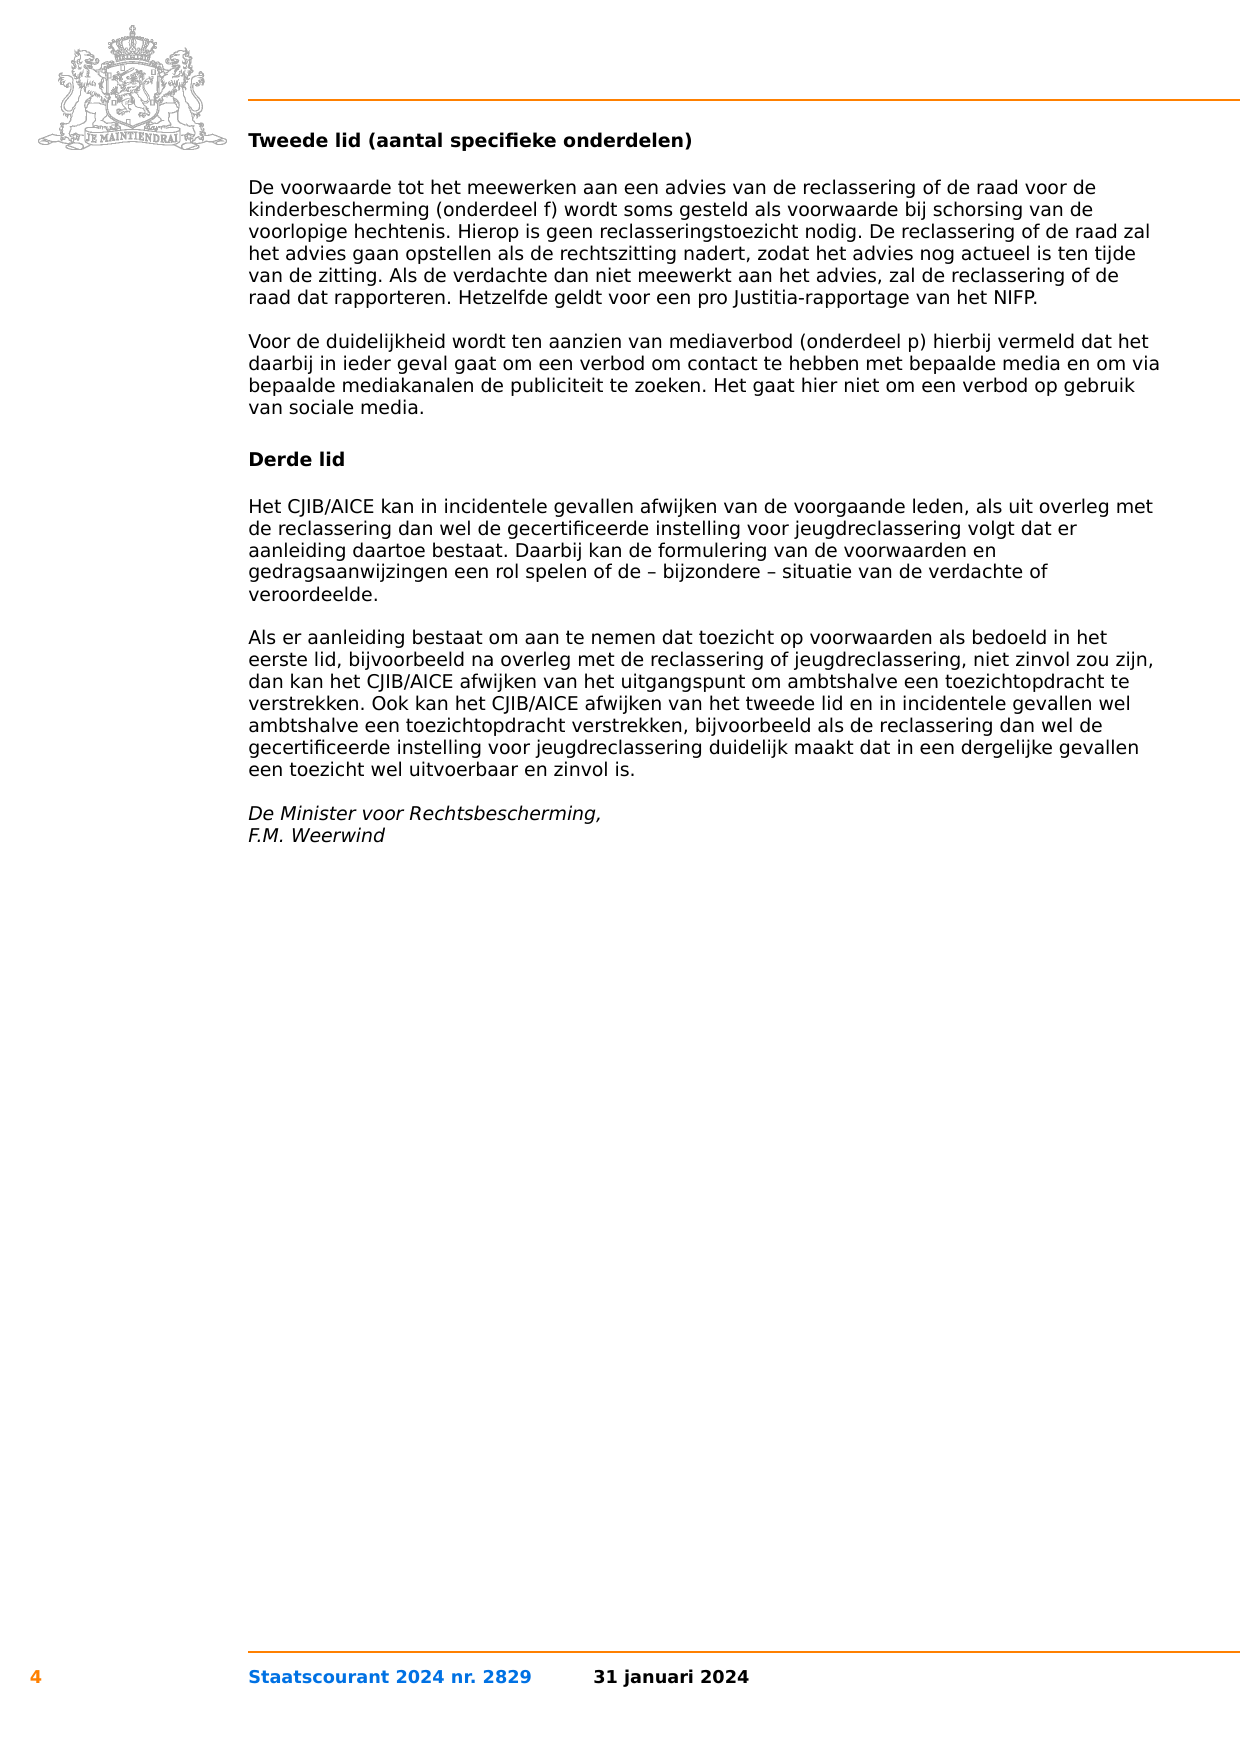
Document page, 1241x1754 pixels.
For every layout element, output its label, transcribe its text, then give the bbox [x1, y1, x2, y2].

text Het CJIB/AICE kan in incidentele gevallen afwijken van de voorgaande leden, als uit overleg met de reclassering dan wel de gecertificeerde instelling voor jeugdreclassering volgt dat er aanleiding daartoe bestaat. Daarbij kan de formulering van de voorwaarden en gedragsaanwijzingen een rol spelen of de – bijzondere – situatie van de verdachte of veroordeelde. [248, 496, 1163, 605]
text De voorwaarde tot het meewerken aan een advies van de reclassering of de raad voor de kinderbescherming (onderdeel f) wordt soms gesteld als voorwaarde bij schorsing van de voorlopige hechtenis. Hierop is geen reclasseringstoezicht nodig. De reclassering of de raad zal het advies gaan opstellen als de rechtszitting nadert, zodat het advies nog actueel is ten tijde van de zitting. Als de verdachte dan niet meewerkt aan het advies, zal de reclassering of de raad dat rapporteren. Hetzelfde geldt voor een pro Justitia-rapportage van het NIFP. [248, 177, 1163, 309]
text De Minister voor Rechtsbescherming, F.M. Weerwind [248, 803, 1163, 847]
text Voor de duidelijkheid wordt ten aanzien van mediaverbod (onderdeel p) hierbij vermeld dat het daarbij in ieder geval gaat om een verbod om contact te hebben met bepaalde media en om via bepaalde mediakanalen de publiciteit te zoeken. Het gaat hier niet om een verbod op gebruik van sociale media. [248, 331, 1163, 418]
subtitle Tweede lid (aantal specifieke onderdelen) [248, 130, 1163, 152]
picture [38, 25, 227, 150]
text Als er aanleiding bestaat om aan te nemen dat toezicht op voorwaarden als bedoeld in het eerste lid, bijvoorbeeld na overleg met de reclassering of jeugdreclassering, niet zinvol zou zijn, dan kan het CJIB/AICE afwijken van het uitgangspunt om ambtshalve een toezichtopdracht te verstrekken. Ook kan het CJIB/AICE afwijken van het tweede lid en in incidentele gevallen wel ambtshalve een toezichtopdracht verstrekken, bijvoorbeeld als de reclassering dan wel de gecertificeerde instelling voor jeugdreclassering duidelijk maakt dat in een dergelijke gevallen een toezicht wel uitvoerbaar en zinvol is. [248, 627, 1163, 781]
subtitle Derde lid [248, 448, 1163, 471]
